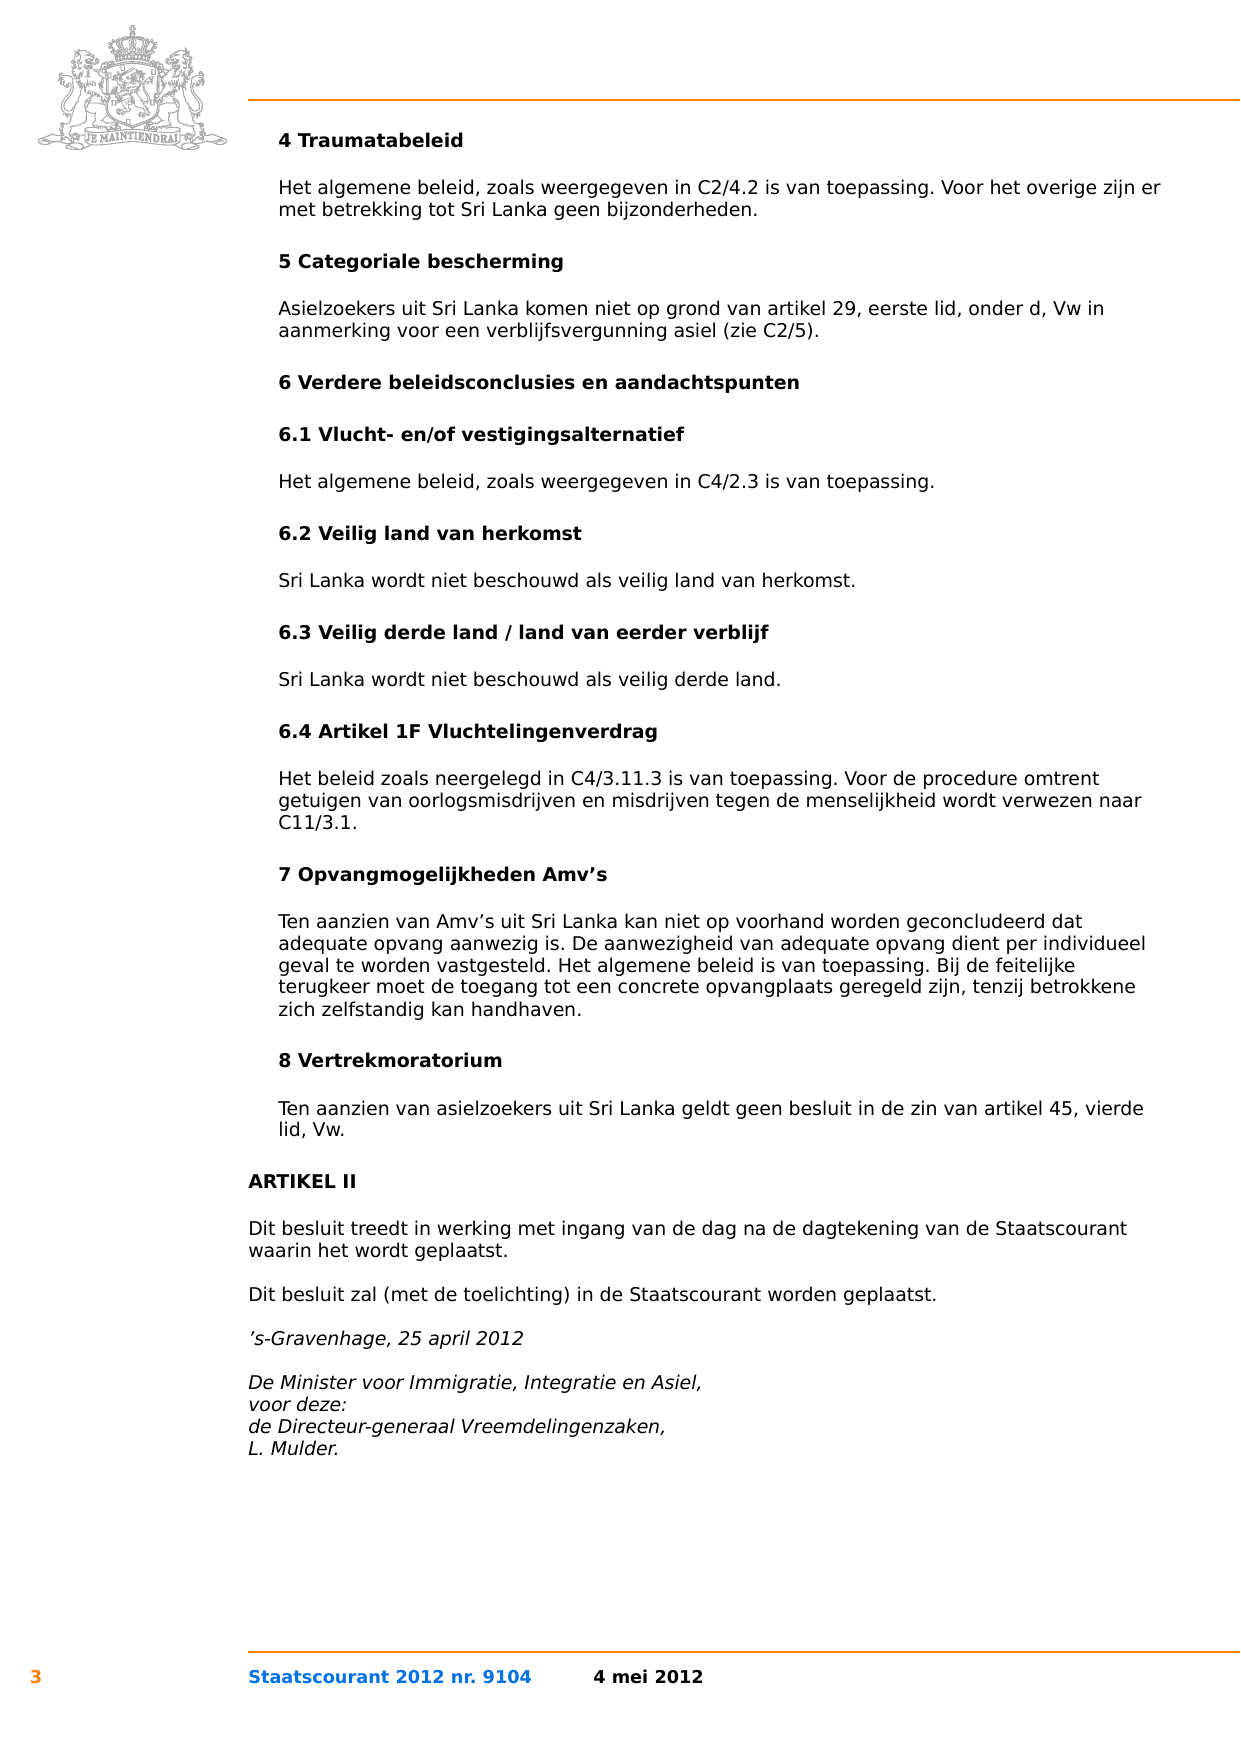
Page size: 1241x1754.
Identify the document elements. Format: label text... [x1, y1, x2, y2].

subtitle 4 Traumatabeleid [278, 130, 1163, 152]
text Het beleid zoals neergelegd in C4/3.11.3 is van toepassing. Voor de procedure omtrent getuigen van oorlogsmisdrijven en misdrijven tegen de menselijkheid wordt verwezen naar C11/3.1. [278, 768, 1163, 833]
subtitle 6.3 Veilig derde land / land van eerder verblijf [278, 622, 1163, 644]
text ’s-Gravenhage, 25 april 2012 [248, 1328, 1163, 1350]
subtitle 7 Opvangmogelijkheden Amv’s [278, 863, 1163, 886]
text Dit besluit treedt in werking met ingang van de dag na de dagtekening van de Staatscourant waarin het wordt geplaatst. [248, 1218, 1163, 1262]
subtitle 6 Verdere beleidsconclusies en aandachtspunten [278, 372, 1163, 394]
text Het algemene beleid, zoals weergegeven in C4/2.3 is van toepassing. [278, 471, 1163, 493]
text Ten aanzien van Amv’s uit Sri Lanka kan niet op voorhand worden geconcludeerd dat adequate opvang aanwezig is. De aanwezigheid van adequate opvang dient per individueel geval te worden vastgesteld. Het algemene beleid is van toepassing. Bij de feitelijke terugkeer moet de toegang tot een concrete opvangplaats geregeld zijn, tenzij betrokkene zich zelfstandig kan handhaven. [278, 911, 1163, 1020]
text De Minister voor Immigratie, Integratie en Asiel, voor deze: de Directeur-generaal Vreemdelingenzaken, L. Mulder. [248, 1372, 1163, 1460]
subtitle 6.1 Vlucht- en/of vestigingsalternatief [278, 424, 1163, 446]
text Dit besluit zal (met de toelichting) in de Staatscourant worden geplaatst. [248, 1284, 1163, 1306]
text Asielzoekers uit Sri Lanka komen niet op grond van artikel 29, eerste lid, onder d, Vw in aanmerking voor een verblijfsvergunning asiel (zie C2/5). [278, 298, 1163, 342]
subtitle ARTIKEL II [248, 1171, 1163, 1193]
text Sri Lanka wordt niet beschouwd als veilig land van herkomst. [278, 570, 1163, 592]
subtitle 6.4 Artikel 1F Vluchtelingenverdrag [278, 721, 1163, 743]
picture [38, 25, 227, 150]
subtitle 5 Categoriale bescherming [278, 251, 1163, 273]
text Het algemene beleid, zoals weergegeven in C2/4.2 is van toepassing. Voor het overige zijn er met betrekking tot Sri Lanka geen bijzonderheden. [278, 177, 1163, 221]
text Sri Lanka wordt niet beschouwd als veilig derde land. [278, 669, 1163, 691]
text Ten aanzien van asielzoekers uit Sri Lanka geldt geen besluit in de zin van artikel 45, vierde lid, Vw. [278, 1097, 1163, 1141]
subtitle 6.2 Veilig land van herkomst [278, 523, 1163, 545]
subtitle 8 Vertrekmoratorium [278, 1050, 1163, 1072]
